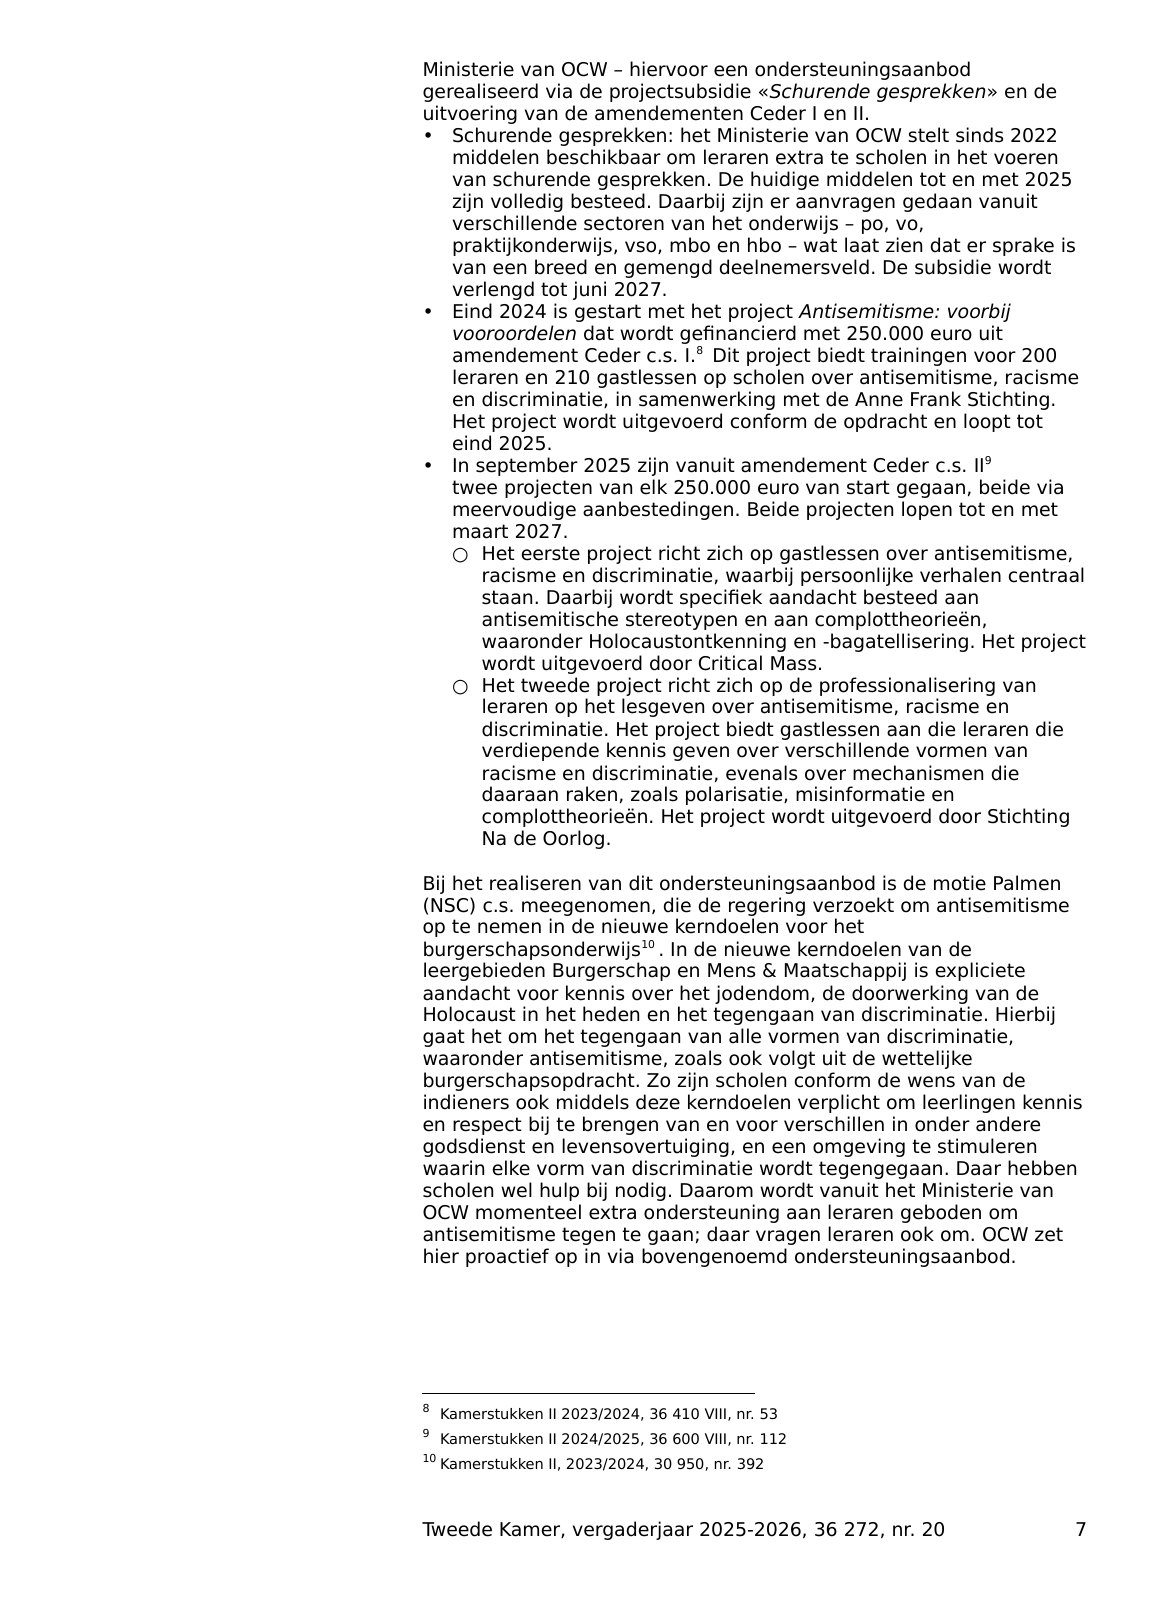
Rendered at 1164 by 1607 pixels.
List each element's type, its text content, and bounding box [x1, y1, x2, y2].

text ○ Het tweede project richt zich op de professionalisering van leraren op het lesgeven over antisemitisme, racisme en discriminatie. Het project biedt gastlessen aan die leraren die verdiepende kennis geven over verschillende vormen van racisme en discriminatie, evenals over mechanismen die daaraan raken, zoals polarisatie, misinformatie en complottheorieën. Het project wordt uitgevoerd door Stichting Na de Oorlog. [452, 674, 1087, 850]
text ○ Het eerste project richt zich op gastlessen over antisemitisme, racisme en discriminatie, waarbij persoonlijke verhalen centraal staan. Daarbij wordt specifiek aandacht besteed aan antisemitische stereotypen en aan complottheorieën, waaronder Holocaustontkenning en -bagatellisering. Het project wordt uitgevoerd door Critical Mass. [452, 543, 1087, 674]
text Ministerie van OCW – hiervoor een ondersteuningsaanbod gerealiseerd via de projectsubsidie «Schurende gesprekken» en de uitvoering van de amendementen Ceder I en II. [422, 59, 1087, 125]
text Kamerstukken II, 2023/2024, 30 950, nr. 392 [422, 1452, 1087, 1474]
text • In september 2025 zijn vanuit amendement Ceder c.s. II twee projecten van elk 250.000 euro van start gegaan, beide via meervoudige aanbestedingen. Beide projecten lopen tot en met maart 2027. [422, 455, 1087, 543]
text • Schurende gesprekken: het Ministerie van OCW stelt sinds 2022 middelen beschikbaar om leraren extra te scholen in het voeren van schurende gesprekken. De huidige middelen tot en met 2025 zijn volledig besteed. Daarbij zijn er aanvragen gedaan vanuit verschillende sectoren van het onderwijs – po, vo, praktijkonderwijs, vso, mbo en hbo – wat laat zien dat er sprake is van een breed en gemengd deelnemersveld. De subsidie wordt verlengd tot juni 2027. [422, 125, 1087, 301]
text Bij het realiseren van dit ondersteuningsaanbod is de motie Palmen (NSC) c.s. meegenomen, die de regering verzoekt om antisemitisme op te nemen in de nieuwe kerndoelen voor het burgerschapsonderwijs. In de nieuwe kerndoelen van de leergebieden Burgerschap en Mens & Maatschappij is expliciete aandacht voor kennis over het jodendom, de doorwerking van de Holocaust in het heden en het tegengaan van discriminatie. Hierbij gaat het om het tegengaan van alle vormen van discriminatie, waaronder antisemitisme, zoals ook volgt uit de wettelijke burgerschapsopdracht. Zo zijn scholen conform de wens van de indieners ook middels deze kerndoelen verplicht om leerlingen kennis en respect bij te brengen van en voor verschillen in onder andere godsdienst en levensovertuiging, en een omgeving te stimuleren waarin elke vorm van discriminatie wordt tegengegaan. Daar hebben scholen wel hulp bij nodig. Daarom wordt vanuit het Ministerie van OCW momenteel extra ondersteuning aan leraren geboden om antisemitisme tegen te gaan; daar vragen leraren ook om. OCW zet hier proactief op in via bovengenoemd ondersteuningsaanbod. [422, 872, 1087, 1268]
text Kamerstukken II 2023/2024, 36 410 VIII, nr. 53 [422, 1402, 1087, 1424]
text Kamerstukken II 2024/2025, 36 600 VIII, nr. 112 [422, 1427, 1087, 1449]
text • Eind 2024 is gestart met het project Antisemitisme: voorbij vooroordelen dat wordt gefinancierd met 250.000 euro uit amendement Ceder c.s. I. Dit project biedt trainingen voor 200 leraren en 210 gastlessen op scholen over antisemitisme, racisme en discriminatie, in samenwerking met de Anne Frank Stichting. Het project wordt uitgevoerd conform de opdracht en loopt tot eind 2025. [422, 301, 1087, 455]
